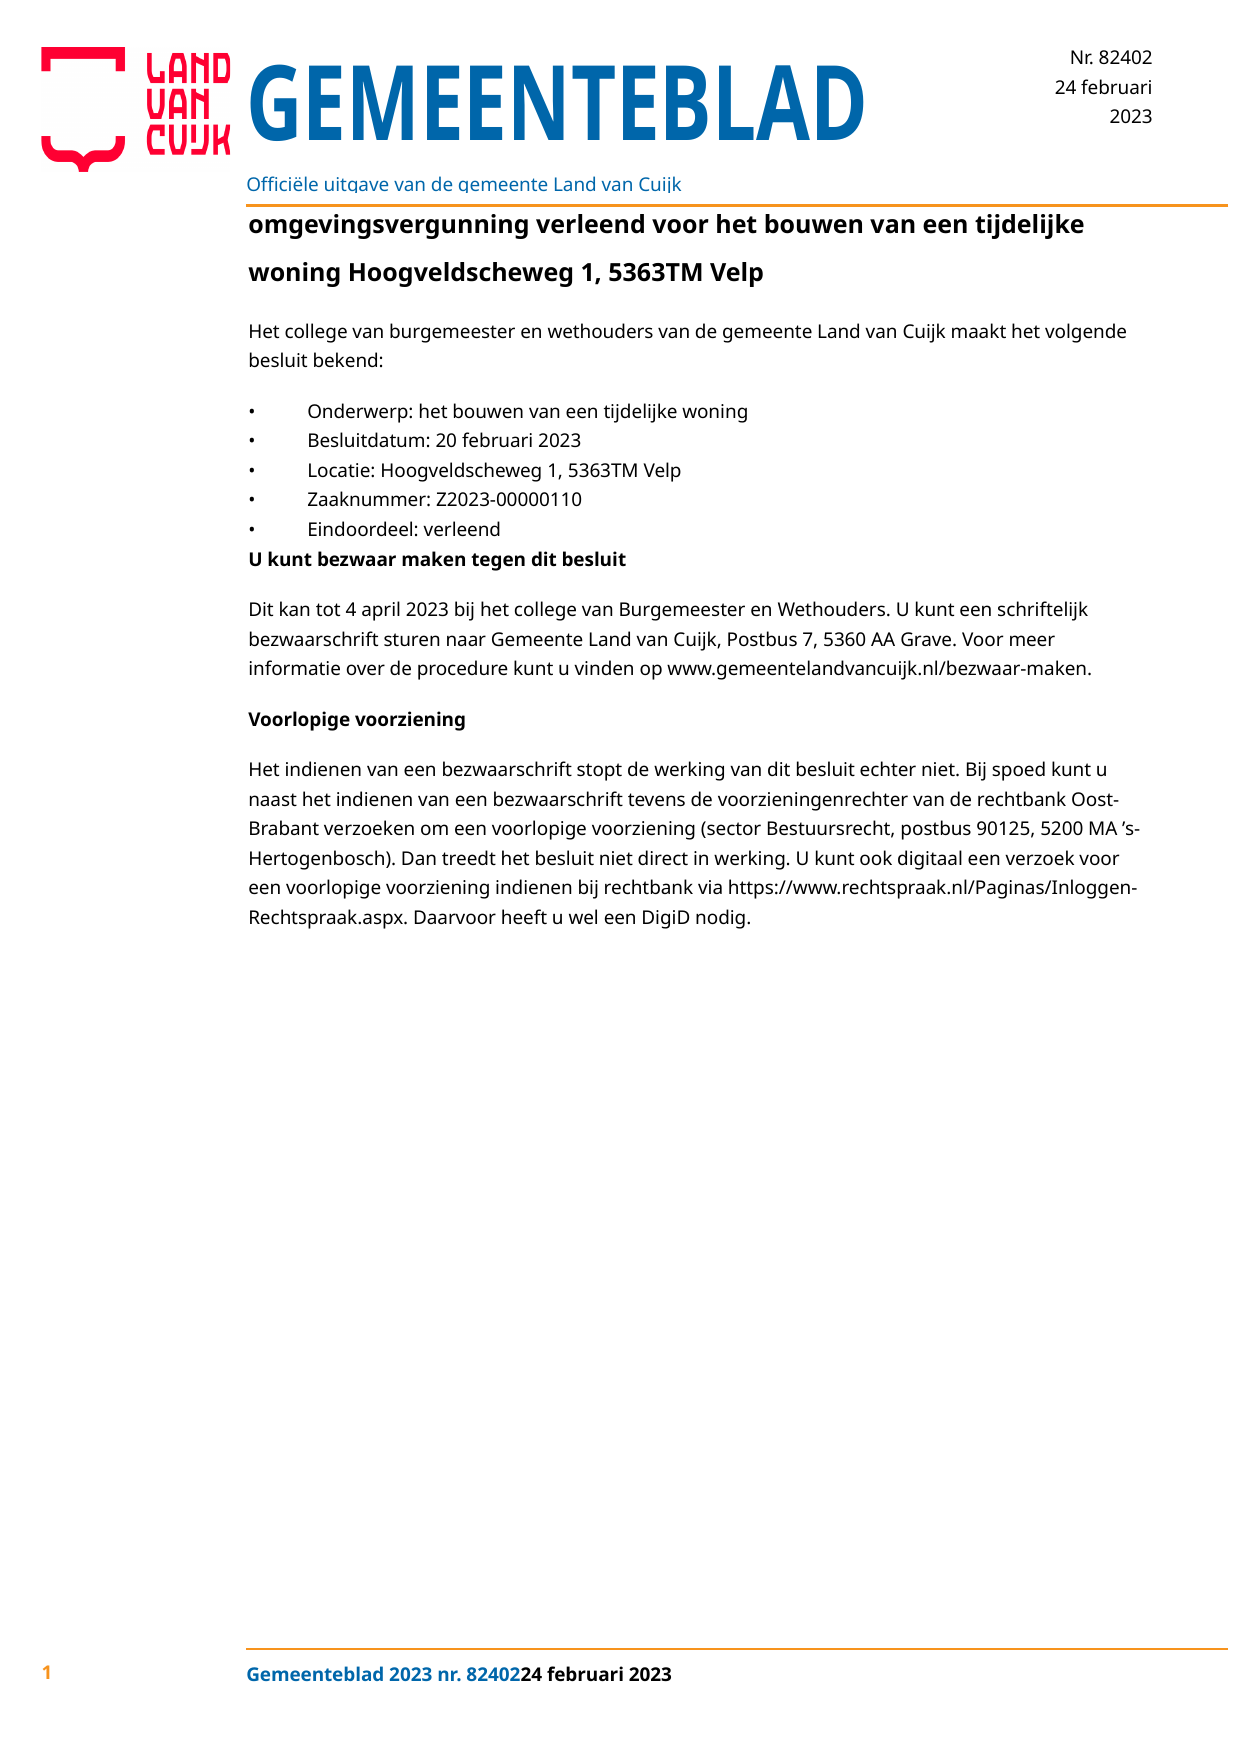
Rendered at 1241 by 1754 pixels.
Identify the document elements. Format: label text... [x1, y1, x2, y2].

text Het college van burgemeester en wethouders van de gemeente Land van Cuijk maakt het volgende besluit bekend: [248, 318, 1152, 373]
list Zaaknummer: Z2023-00000110 [248, 487, 1152, 512]
list Locatie: Hoogveldscheweg 1, 5363TM Velp [248, 457, 1152, 483]
text Voorlopige voorziening [248, 706, 1152, 732]
picture [41, 47, 231, 172]
list Besluitdatum: 20 februari 2023 [248, 427, 1152, 453]
text omgevingsvergunning verleend voor het bouwen van een tijdelijke woning Hoogveldscheweg 1, 5363TM Velp [248, 207, 1152, 288]
list Onderwerp: het bouwen van een tijdelijke woning [248, 398, 1152, 424]
text Dit kan tot 4 april 2023 bij het college van Burgemeester en Wethouders. U kunt een schriftelijk bezwaarschrift sturen naar Gemeente Land van Cuijk, Postbus 7, 5360 AA Grave. Voor meer informatie over de procedure kunt u vinden op www.gemeentelandvancuijk.nl/bezwaar-maken. [248, 596, 1152, 681]
list Eindoordeel: verleend [248, 516, 1152, 542]
text Het indienen van een bezwaarschrift stopt de werking van dit besluit echter niet. Bij spoed kunt u naast het indienen van een bezwaarschrift tevens de voorzieningenrechter van de rechtbank Oost-Brabant verzoeken om een voorlopige voorziening (sector Bestuursrecht, postbus 90125, 5200 MA ’s-Hertogenbosch). Dan treedt het besluit niet direct in werking. U kunt ook digitaal een verzoek voor een voorlopige voorziening indienen bij rechtbank via https://www.rechtspraak.nl/Paginas/Inloggen-Rechtspraak.aspx. Daarvoor heeft u wel een DigiD nodig. [248, 756, 1152, 930]
text U kunt bezwaar maken tegen dit besluit [248, 546, 1152, 572]
